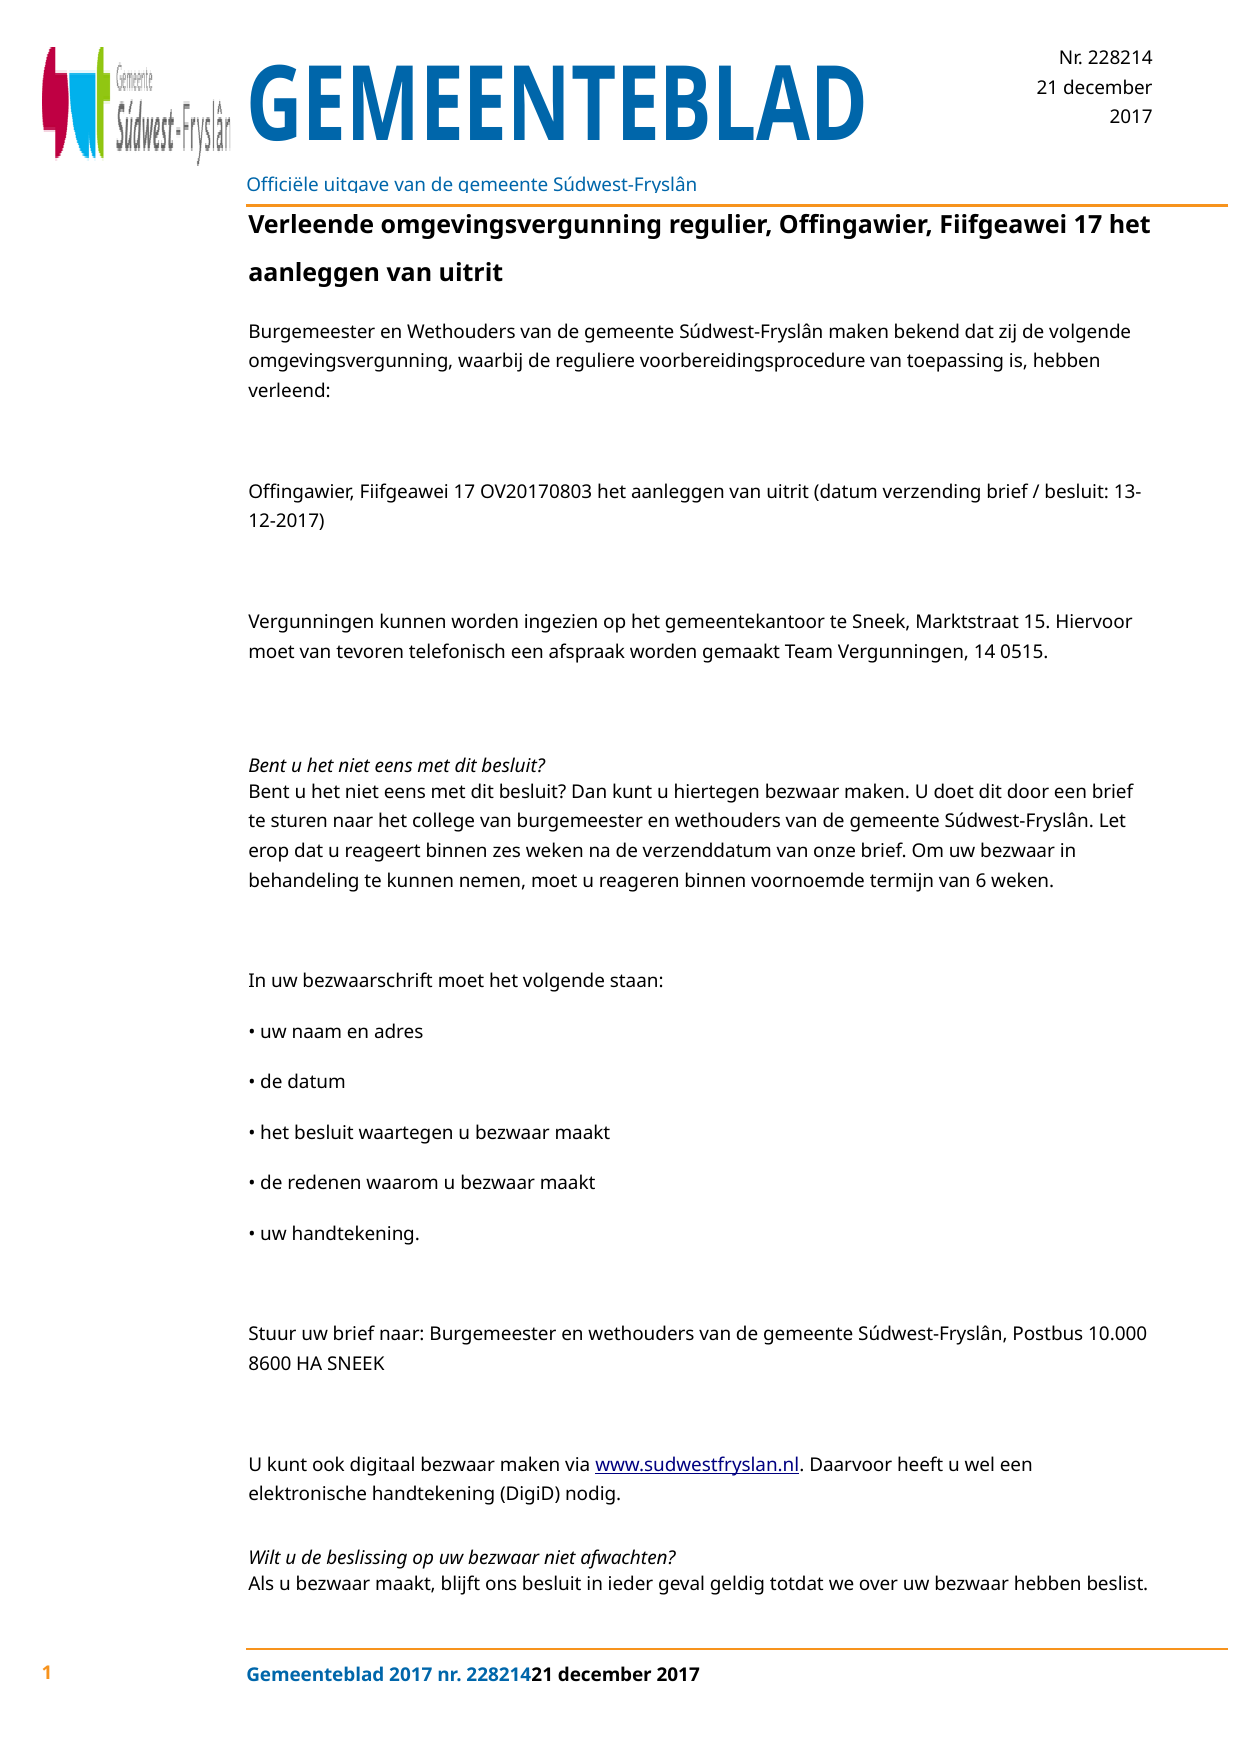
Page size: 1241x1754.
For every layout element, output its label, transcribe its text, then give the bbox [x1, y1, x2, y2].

text • de redenen waarom u bezwaar maakt [248, 1169, 1152, 1195]
text • het besluit waartegen u bezwaar maakt [248, 1119, 1152, 1144]
text In uw bezwaarschrift moet het volgende staan: [248, 968, 1152, 993]
text U kunt ook digitaal bezwaar maken via www.sudwestfryslan.nl. Daarvoor heeft u wel een elektronische handtekening (DigiD) nodig. [248, 1451, 1152, 1506]
text • de datum [248, 1068, 1152, 1094]
text Vergunningen kunnen worden ingezien op het gemeentekantoor te Sneek, Marktstraat 15. Hiervoor moet van tevoren telefonisch een afspraak worden gemaakt Team Vergunningen, 14 0515. [248, 608, 1152, 664]
picture [41, 47, 231, 172]
text Wilt u de beslissing op uw bezwaar niet afwachten? [248, 1544, 1152, 1570]
text Offingawier, Fiifgeawei 17 OV20170803 het aanleggen van uitrit (datum verzending brief / besluit: 13-12-2017) [248, 478, 1152, 533]
text Als u bezwaar maakt, blijft ons besluit in ieder geval geldig totdat we over uw bezwaar hebben beslist. [248, 1570, 1152, 1596]
text Burgemeester en Wethouders van de gemeente Súdwest-Fryslân maken bekend dat zij de volgende omgevingsvergunning, waarbij de reguliere voorbereidingsprocedure van toepassing is, hebben verleend: [248, 318, 1152, 403]
text Stuur uw brief naar: Burgemeester en wethouders van de gemeente Súdwest-Fryslân, Postbus 10.000 8600 HA SNEEK [248, 1321, 1152, 1376]
text Bent u het niet eens met dit besluit? [248, 752, 1152, 778]
text Verleende omgevingsvergunning regulier, Offingawier, Fiifgeawei 17 het aanleggen van uitrit [248, 207, 1152, 288]
text Bent u het niet eens met dit besluit? Dan kunt u hiertegen bezwaar maken. U doet dit door een brief te sturen naar het college van burgemeester en wethouders van de gemeente Súdwest-Fryslân. Let erop dat u reageert binnen zes weken na de verzenddatum van onze brief. Om uw bezwaar in behandeling te kunnen nemen, moet u reageren binnen voornoemde termijn van 6 weken. [248, 778, 1152, 892]
text • uw naam en adres [248, 1018, 1152, 1044]
text • uw handtekening. [248, 1220, 1152, 1245]
